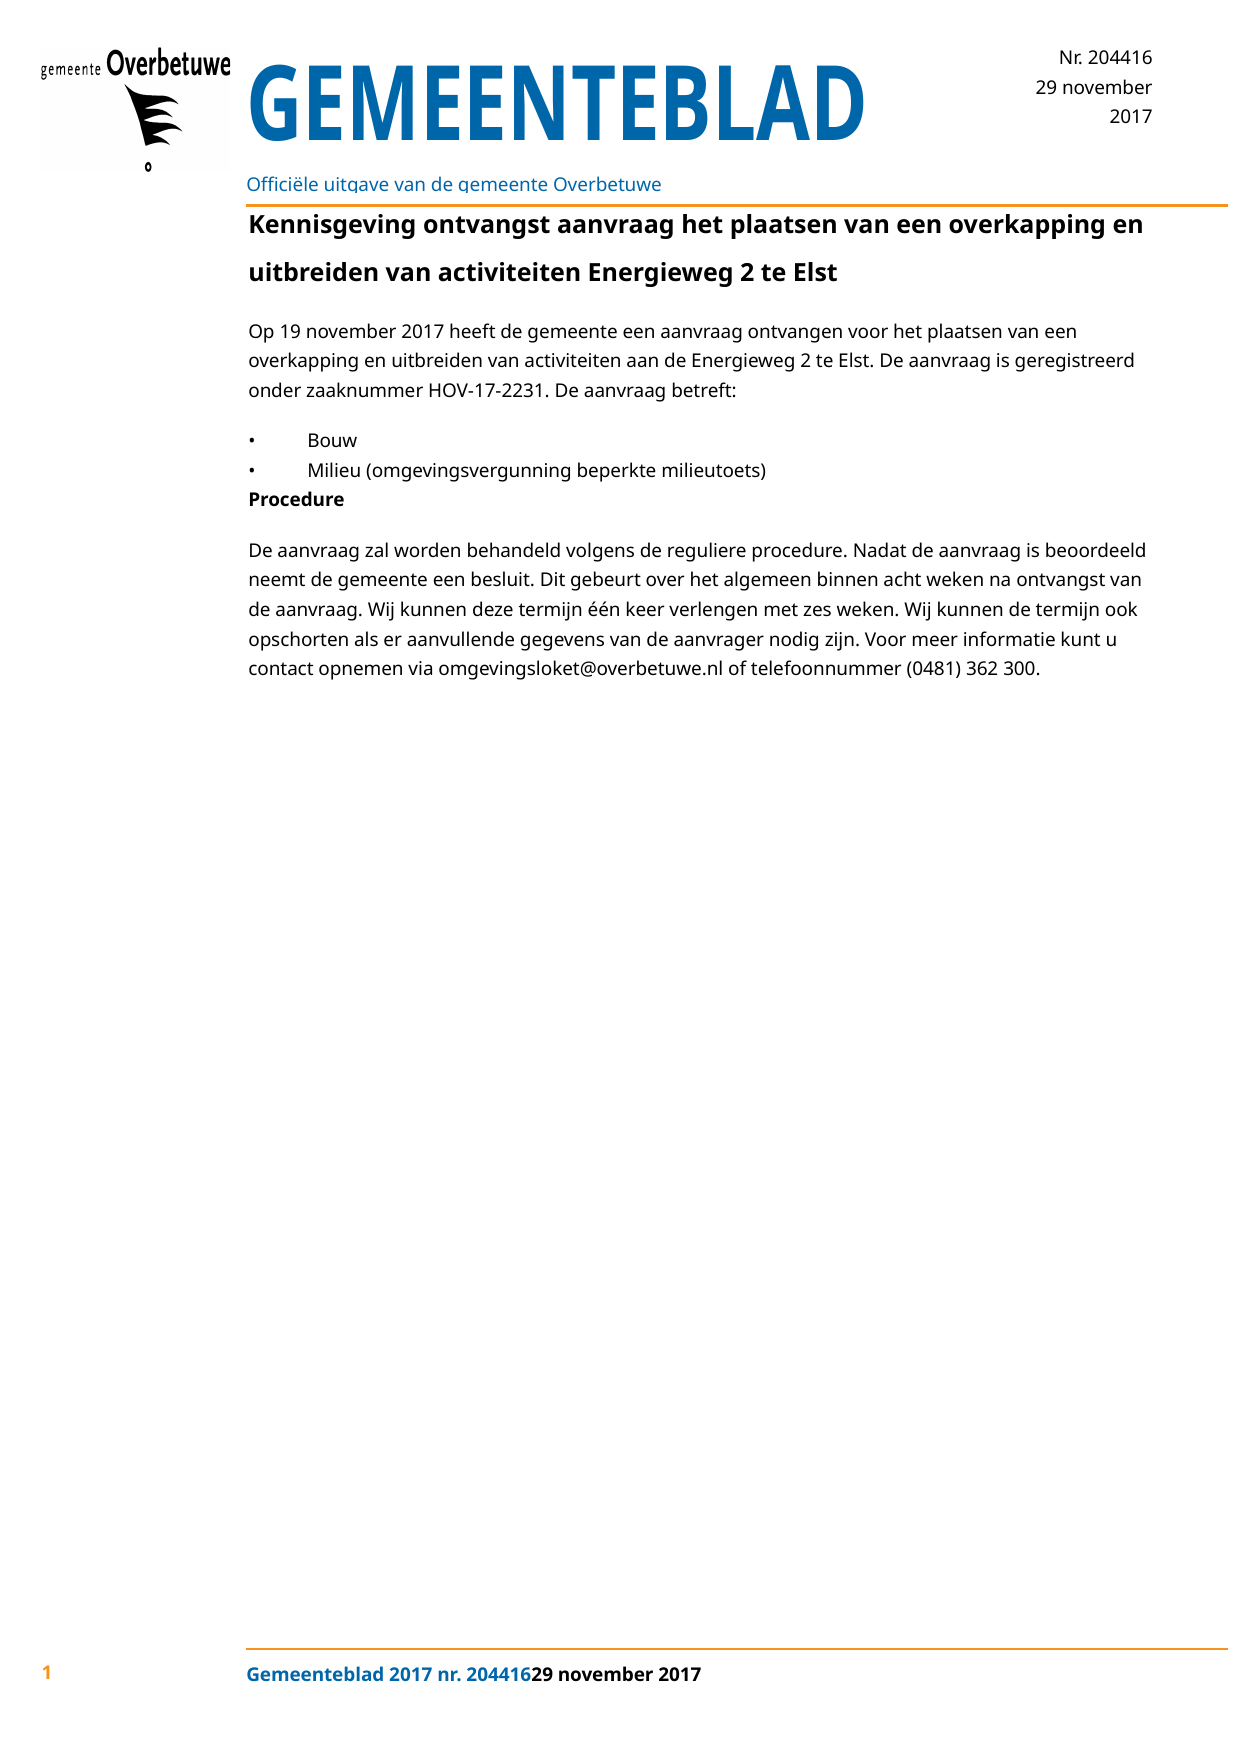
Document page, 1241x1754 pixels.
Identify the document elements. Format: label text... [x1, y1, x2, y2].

text Procedure [248, 487, 1152, 512]
list Bouw [248, 427, 1152, 453]
text Kennisgeving ontvangst aanvraag het plaatsen van een overkapping en uitbreiden van activiteiten Energieweg 2 te Elst [248, 207, 1152, 288]
picture [41, 47, 231, 172]
text Op 19 november 2017 heeft de gemeente een aanvraag ontvangen voor het plaatsen van een overkapping en uitbreiden van activiteiten aan de Energieweg 2 te Elst. De aanvraag is geregistreerd onder zaaknummer HOV-17-2231. De aanvraag betreft: [248, 318, 1152, 403]
text De aanvraag zal worden behandeld volgens de reguliere procedure. Nadat de aanvraag is beoordeeld neemt de gemeente een besluit. Dit gebeurt over het algemeen binnen acht weken na ontvangst van de aanvraag. Wij kunnen deze termijn één keer verlengen met zes weken. Wij kunnen de termijn ook opschorten als er aanvullende gegevens van de aanvrager nodig zijn. Voor meer informatie kunt u contact opnemen via omgevingsloket@overbetuwe.nl of telefoonnummer (0481) 362 300. [248, 537, 1152, 681]
list Milieu (omgevingsvergunning beperkte milieutoets) [248, 457, 1152, 483]
